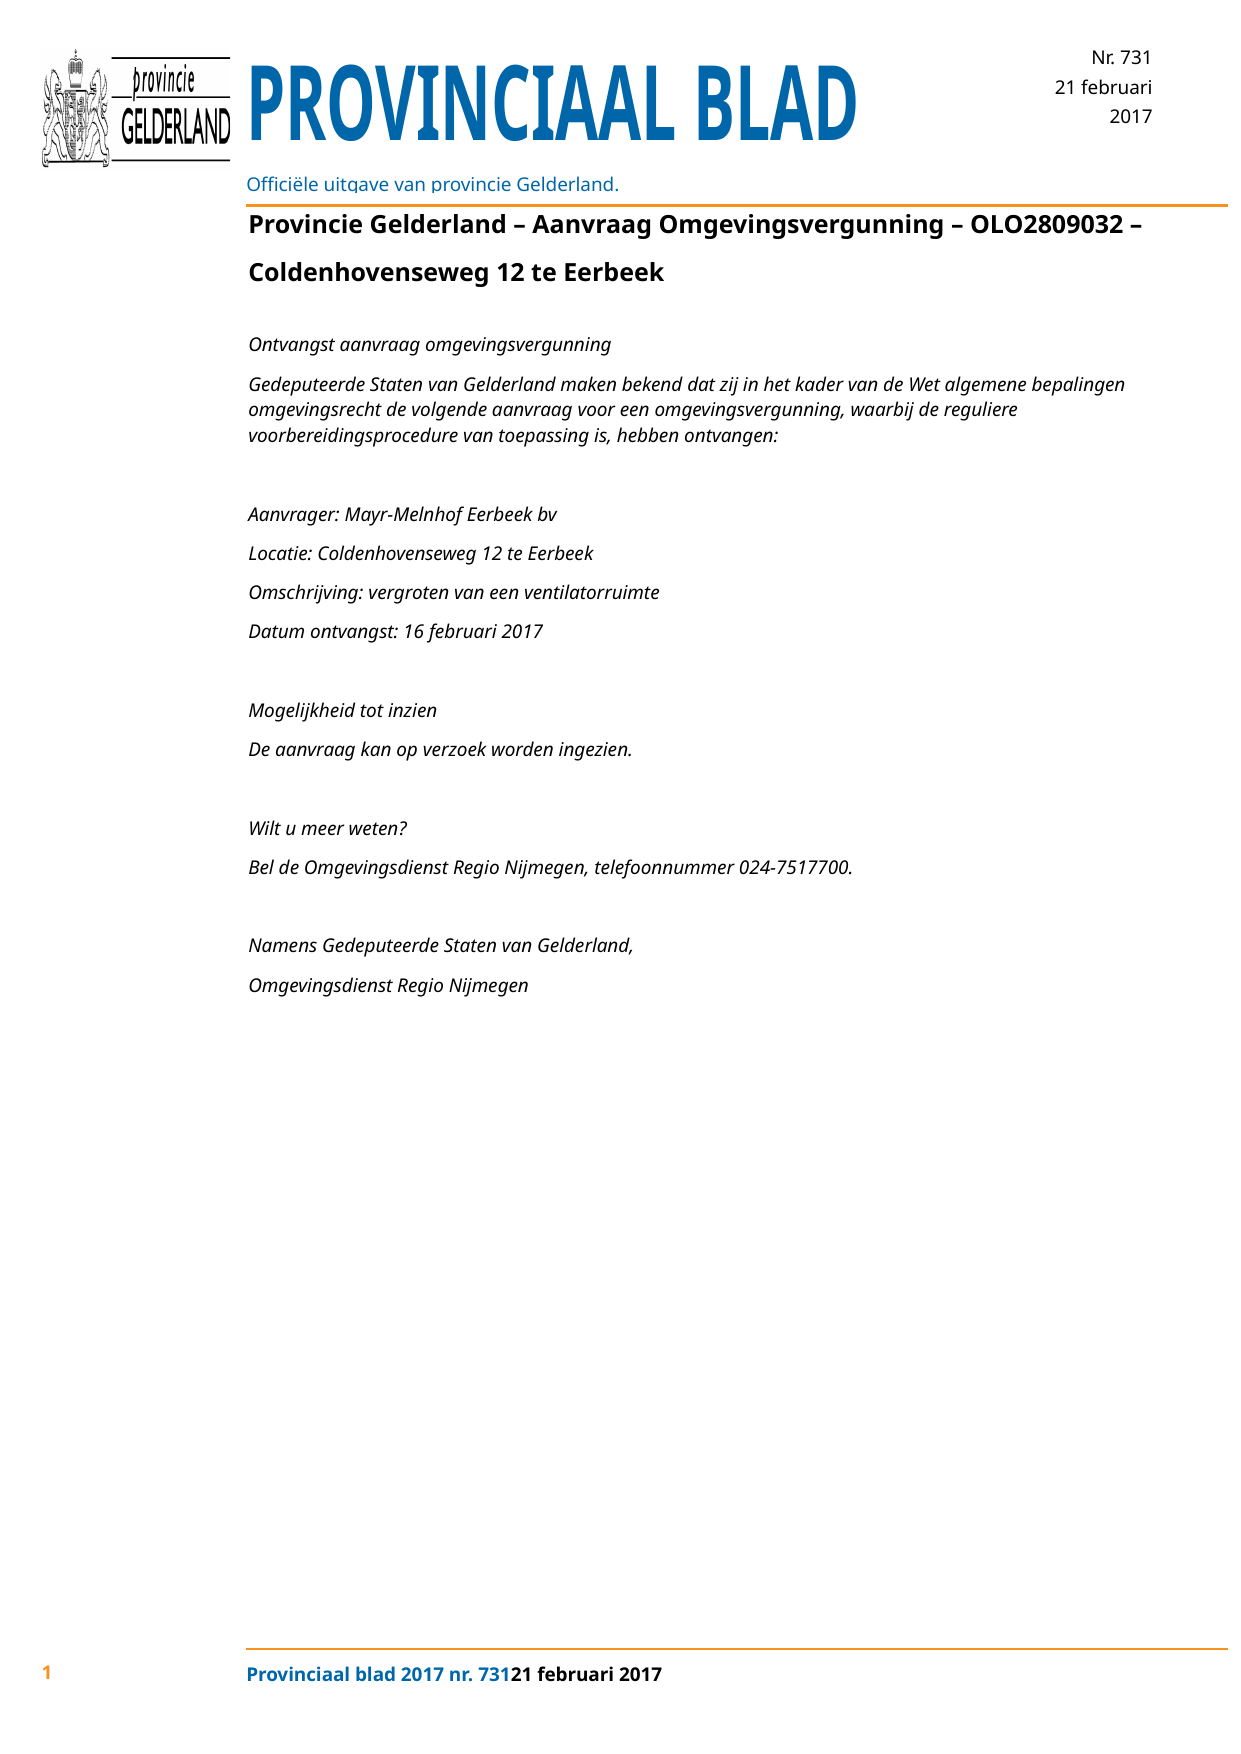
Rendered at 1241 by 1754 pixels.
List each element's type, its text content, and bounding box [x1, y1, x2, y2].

text Omgevingsdienst Regio Nijmegen [248, 972, 1152, 998]
text Provincie Gelderland – Aanvraag Omgevingsvergunning – OLO2809032 – Coldenhovenseweg 12 te Eerbeek [248, 207, 1152, 288]
text Datum ontvangst: 16 februari 2017 [248, 618, 1152, 644]
text Ontvangst aanvraag omgevingsvergunning [248, 331, 1152, 357]
text Aanvrager: Mayr-Melnhof Eerbeek bv [248, 501, 1152, 526]
text Locatie: Coldenhovenseweg 12 te Eerbeek [248, 540, 1152, 566]
text Namens Gedeputeerde Staten van Gelderland, [248, 933, 1152, 958]
text Gedeputeerde Staten van Gelderland maken bekend dat zij in het kader van de Wet algemene bepalingen omgevingsrecht de volgende aanvraag voor een omgevingsvergunning, waarbij de reguliere voorbereidingsprocedure van toepassing is, hebben ontvangen: [248, 371, 1152, 448]
text Wilt u meer weten? [248, 815, 1152, 841]
text Bel de Omgevingsdienst Regio Nijmegen, telefoonnummer 024-7517700. [248, 854, 1152, 880]
text Omschrijving: vergroten van een ventilatorruimte [248, 579, 1152, 605]
picture [41, 47, 231, 172]
text De aanvraag kan op verzoek worden ingezien. [248, 736, 1152, 762]
text Mogelijkheid tot inzien [248, 697, 1152, 723]
